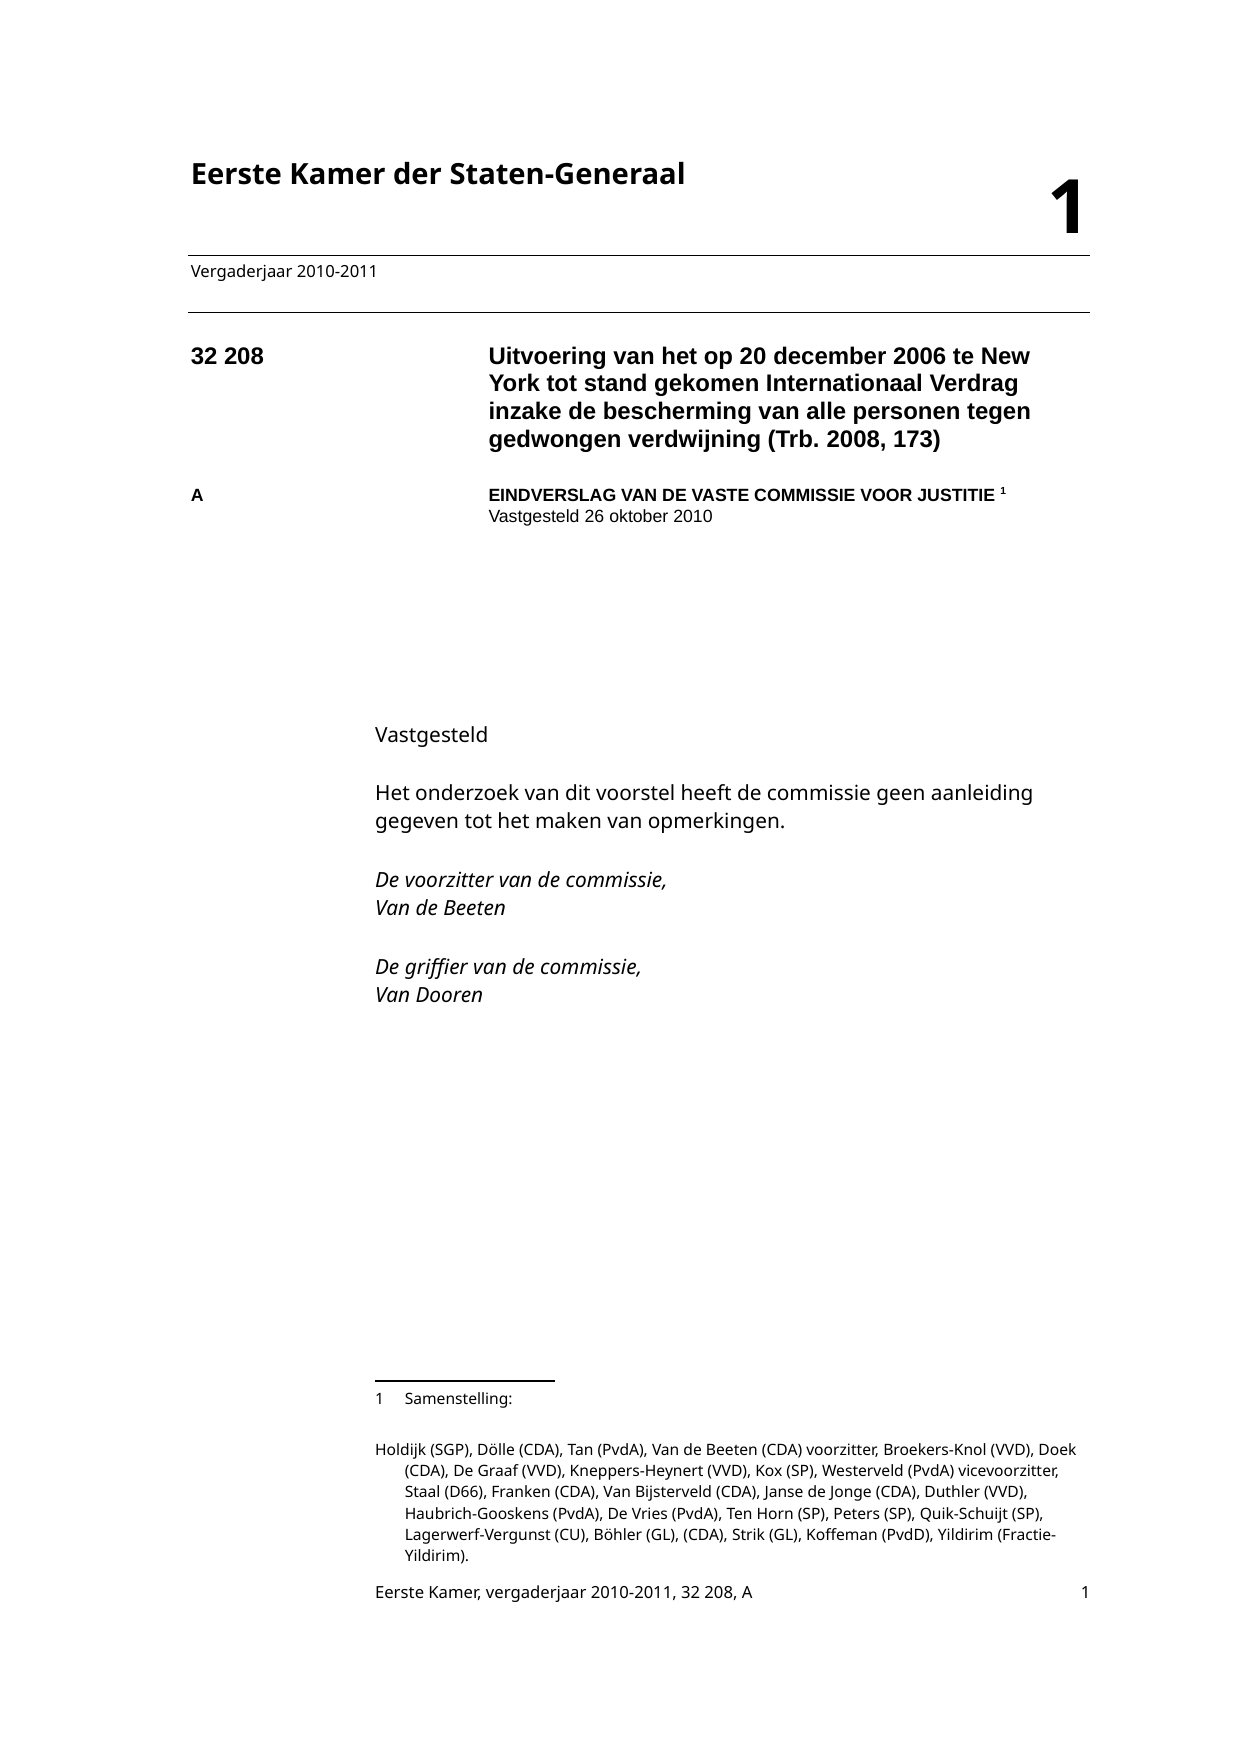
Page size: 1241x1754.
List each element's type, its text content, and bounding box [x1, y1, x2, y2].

table_header Eerste Kamer der Staten-Generaal [188, 150, 909, 255]
text Vastgesteld [375, 720, 1090, 748]
table_cell [188, 313, 485, 339]
text De voorzitter van de commissie, [375, 865, 1090, 893]
text Van de Beeten [375, 893, 1090, 922]
table_cell 32 208 [188, 339, 485, 482]
text Van Dooren [375, 980, 1090, 1009]
text De griffier van de commissie, [375, 952, 1090, 980]
table_cell Uitvoering van het op 20 december 2006 te New York tot stand gekomen Internationaal Verdrag inzake de bescherming van alle personen tegen gedwongen verdwijning (Trb. 2008, 173) [485, 339, 1090, 482]
table_cell EINDVERSLAG VAN DE VASTE COMMISSIE VOOR JUSTITIE Vastgesteld 26 oktober 2010 [485, 482, 1090, 601]
table_cell A [188, 482, 485, 601]
table_cell [485, 313, 1090, 339]
table_cell Vergaderjaar 2010-2011 [188, 256, 485, 312]
text Het onderzoek van dit voorstel heeft de commissie geen aanleiding gegeven tot het maken van opmerkingen. [375, 778, 1090, 835]
table_cell [485, 256, 1090, 312]
table_header 1 [910, 150, 1090, 255]
